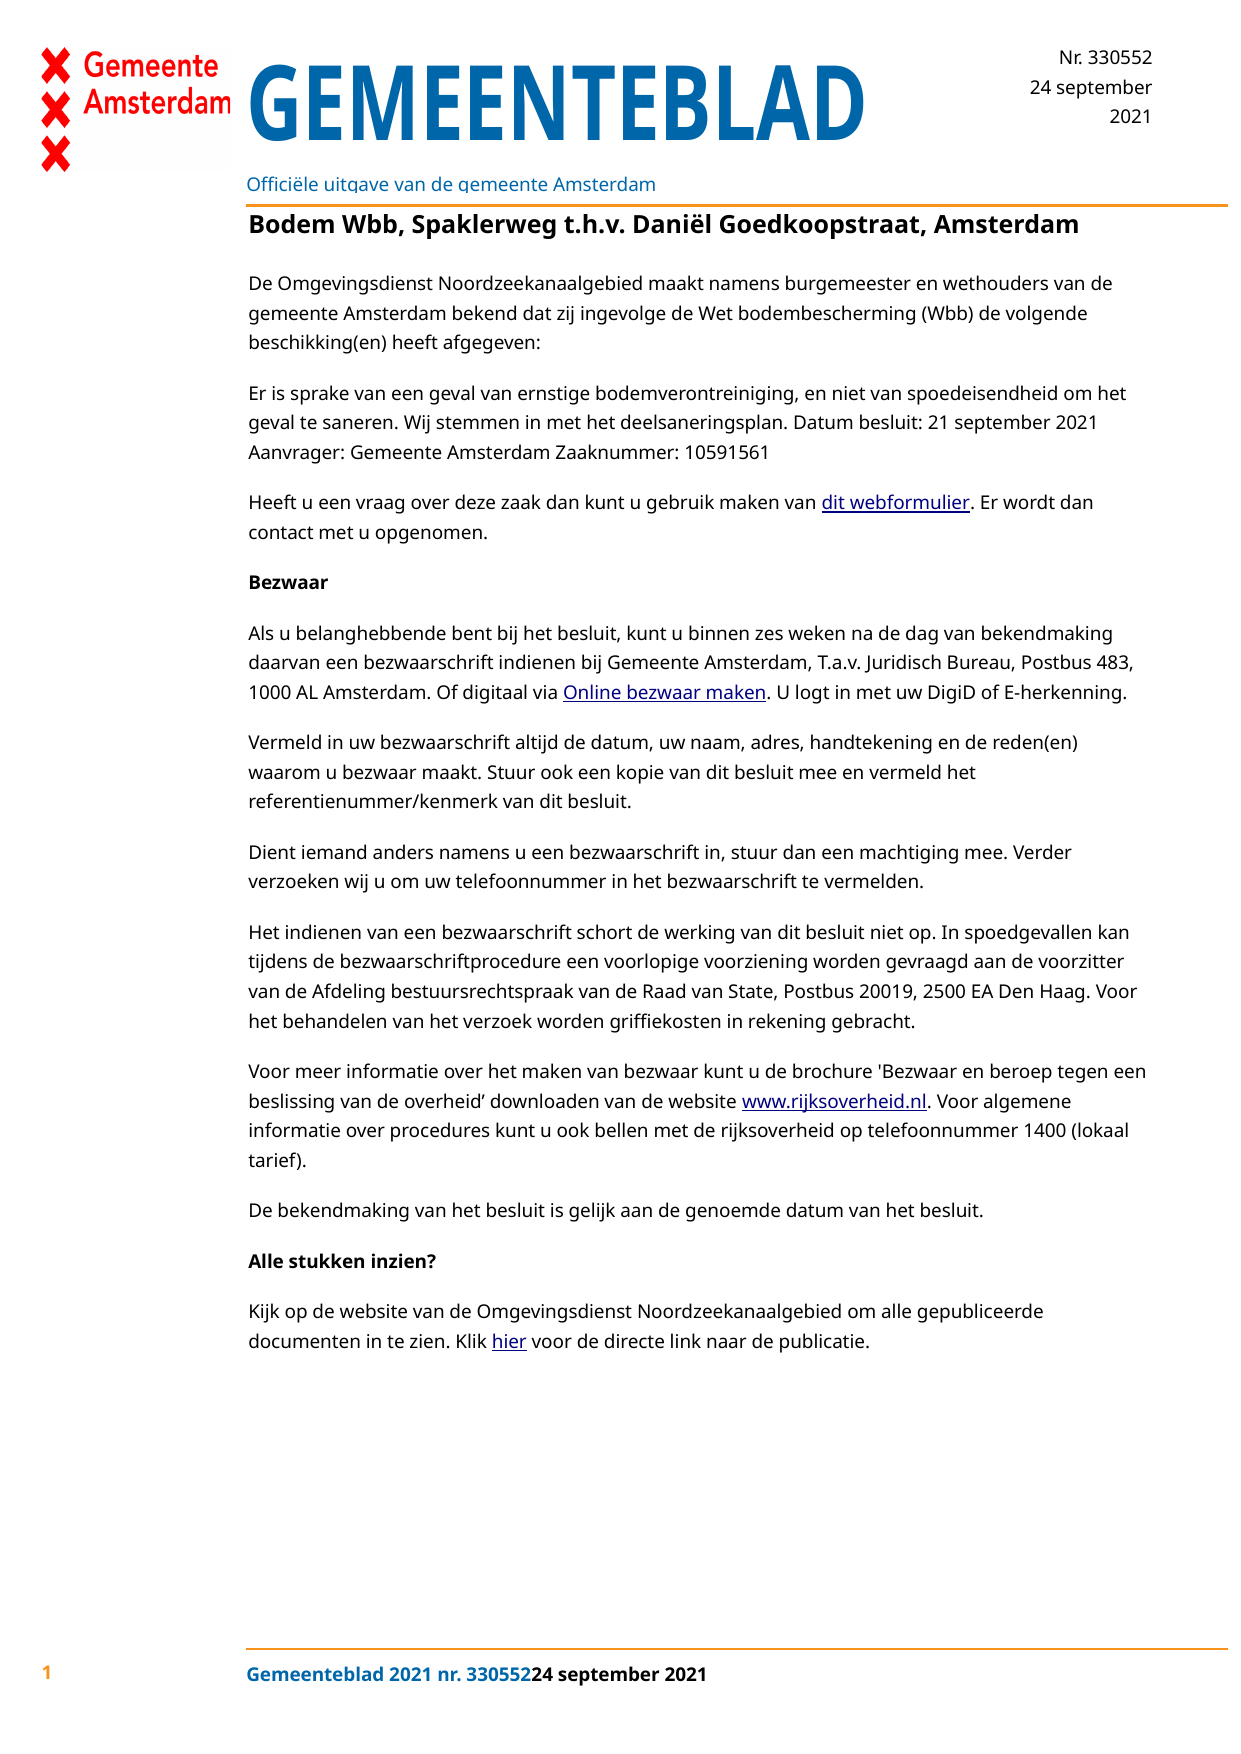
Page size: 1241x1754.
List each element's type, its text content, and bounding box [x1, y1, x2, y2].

text Het indienen van een bezwaarschrift schort de werking van dit besluit niet op. In spoedgevallen kan tijdens de bezwaarschriftprocedure een voorlopige voorziening worden gevraagd aan de voorzitter van de Afdeling bestuursrechtspraak van de Raad van State, Postbus 20019, 2500 EA Den Haag. Voor het behandelen van het verzoek worden griffiekosten in rekening gebracht. [248, 919, 1152, 1033]
text Alle stukken inzien? [248, 1248, 1152, 1273]
text Als u belanghebbende bent bij het besluit, kunt u binnen zes weken na de dag van bekendmaking daarvan een bezwaarschrift indienen bij Gemeente Amsterdam, T.a.v. Juridisch Bureau, Postbus 483, 1000 AL Amsterdam. Of digitaal via Online bezwaar maken. U logt in met uw DigiD of E-herkenning. [248, 620, 1152, 705]
text Voor meer informatie over het maken van bezwaar kunt u de brochure 'Bezwaar en beroep tegen een beslissing van de overheid’ downloaden van de website www.rijksoverheid.nl. Voor algemene informatie over procedures kunt u ook bellen met de rijksoverheid op telefoonnummer 1400 (lokaal tarief). [248, 1058, 1152, 1173]
text Bezwaar [248, 569, 1152, 595]
text De Omgevingsdienst Noordzeekanaalgebied maakt namens burgemeester en wethouders van de gemeente Amsterdam bekend dat zij ingevolge de Wet bodembescherming (Wbb) de volgende beschikking(en) heeft afgegeven: [248, 270, 1152, 355]
text De bekendmaking van het besluit is gelijk aan de genoemde datum van het besluit. [248, 1197, 1152, 1223]
text Bodem Wbb, Spaklerweg t.h.v. Daniël Goedkoopstraat, Amsterdam [248, 207, 1152, 241]
text Heeft u een vraag over deze zaak dan kunt u gebruik maken van dit webformulier. Er wordt dan contact met u opgenomen. [248, 489, 1152, 545]
text Er is sprake van een geval van ernstige bodemverontreiniging, en niet van spoedeisendheid om het geval te saneren. Wij stemmen in met het deelsaneringsplan. Datum besluit: 21 september 2021 Aanvrager: Gemeente Amsterdam Zaaknummer: 10591561 [248, 380, 1152, 465]
text Dient iemand anders namens u een bezwaarschrift in, stuur dan een machtiging mee. Verder verzoeken wij u om uw telefoonnummer in het bezwaarschrift te vermelden. [248, 839, 1152, 894]
text Kijk op de website van de Omgevingsdienst Noordzeekanaalgebied om alle gepubliceerde documenten in te zien. Klik hier voor de directe link naar de publicatie. [248, 1298, 1152, 1353]
picture [41, 47, 231, 172]
text Vermeld in uw bezwaarschrift altijd de datum, uw naam, adres, handtekening en de reden(en) waarom u bezwaar maakt. Stuur ook een kopie van dit besluit mee en vermeld het referentienummer/kenmerk van dit besluit. [248, 729, 1152, 814]
